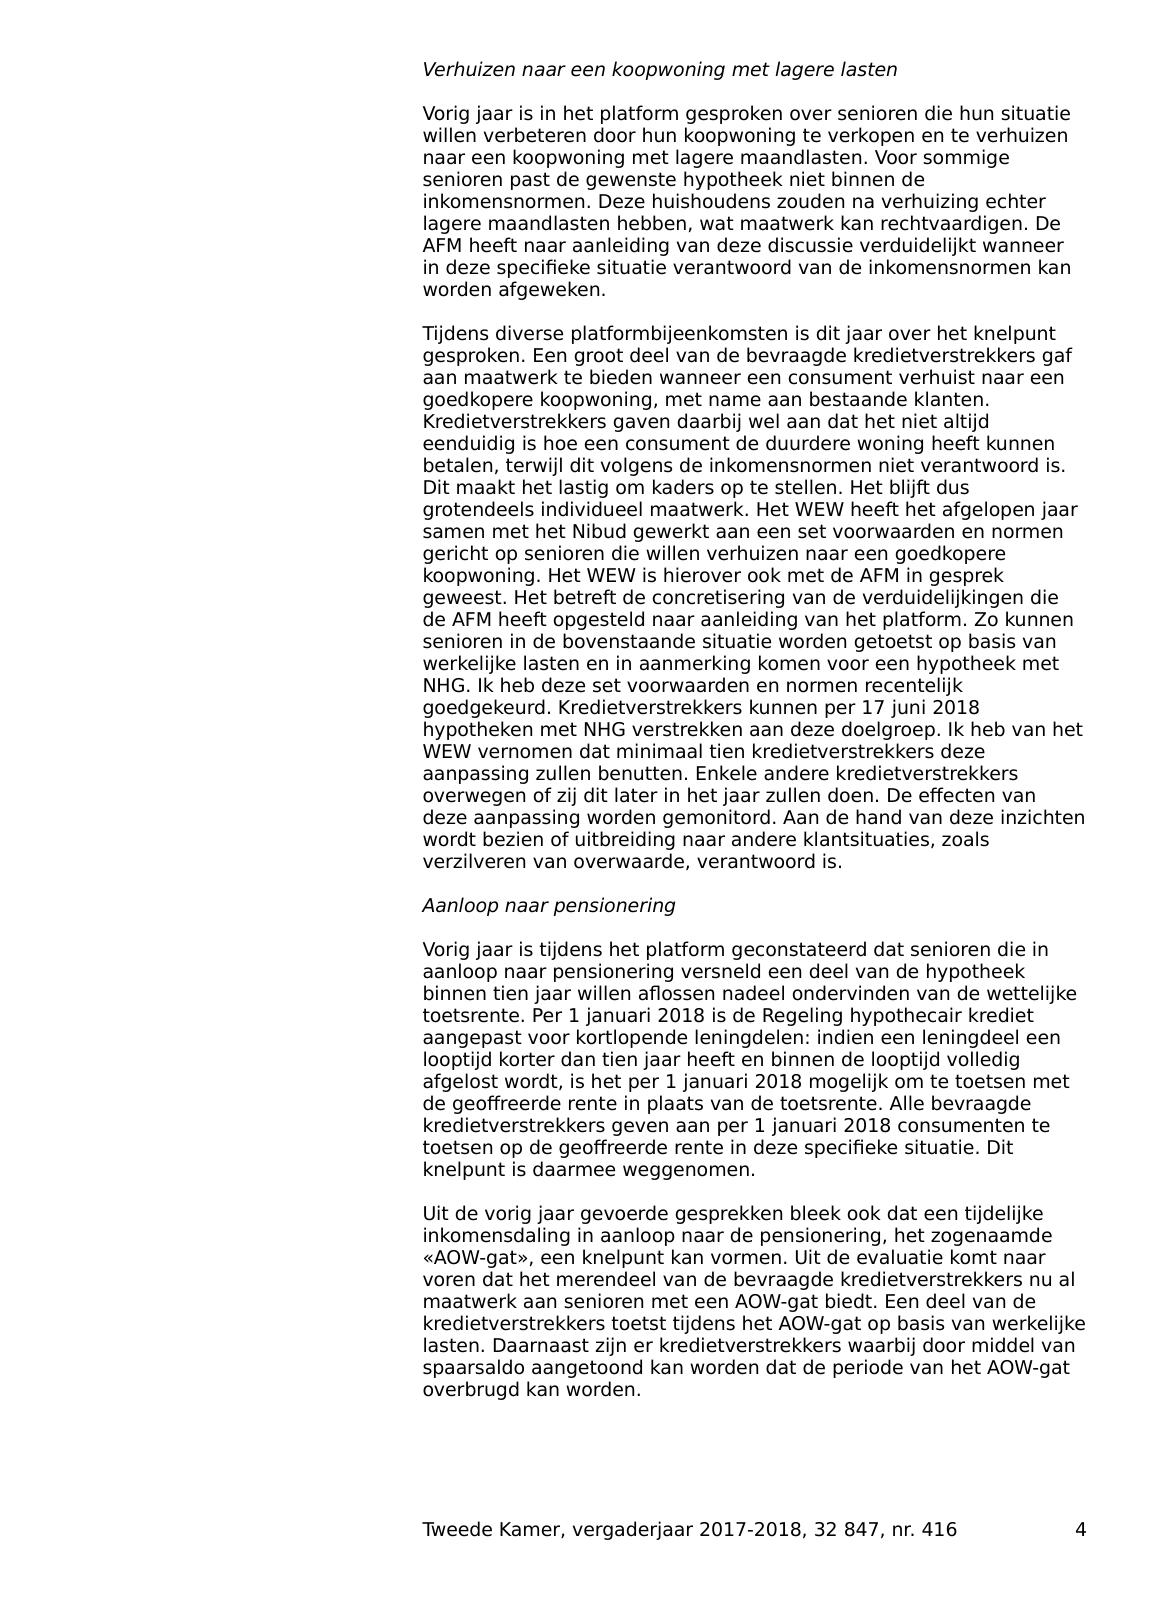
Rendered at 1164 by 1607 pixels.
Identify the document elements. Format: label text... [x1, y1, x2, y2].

text Vorig jaar is tijdens het platform geconstateerd dat senioren die in aanloop naar pensionering versneld een deel van de hypotheek binnen tien jaar willen aflossen nadeel ondervinden van de wettelijke toetsrente. Per 1 januari 2018 is de Regeling hypothecair krediet aangepast voor kortlopende leningdelen: indien een leningdeel een looptijd korter dan tien jaar heeft en binnen de looptijd volledig afgelost wordt, is het per 1 januari 2018 mogelijk om te toetsen met de geoffreerde rente in plaats van de toetsrente. Alle bevraagde kredietverstrekkers geven aan per 1 januari 2018 consumenten te toetsen op de geoffreerde rente in deze specifieke situatie. Dit knelpunt is daarmee weggenomen. [422, 939, 1087, 1181]
text Vorig jaar is in het platform gesproken over senioren die hun situatie willen verbeteren door hun koopwoning te verkopen en te verhuizen naar een koopwoning met lagere maandlasten. Voor sommige senioren past de gewenste hypotheek niet binnen de inkomensnormen. Deze huishoudens zouden na verhuizing echter lagere maandlasten hebben, wat maatwerk kan rechtvaardigen. De AFM heeft naar aanleiding van deze discussie verduidelijkt wanneer in deze specifieke situatie verantwoord van de inkomensnormen kan worden afgeweken. [422, 103, 1087, 301]
text Tijdens diverse platformbijeenkomsten is dit jaar over het knelpunt gesproken. Een groot deel van de bevraagde kredietverstrekkers gaf aan maatwerk te bieden wanneer een consument verhuist naar een goedkopere koopwoning, met name aan bestaande klanten. Kredietverstrekkers gaven daarbij wel aan dat het niet altijd eenduidig is hoe een consument de duurdere woning heeft kunnen betalen, terwijl dit volgens de inkomensnormen niet verantwoord is. Dit maakt het lastig om kaders op te stellen. Het blijft dus grotendeels individueel maatwerk. Het WEW heeft het afgelopen jaar samen met het Nibud gewerkt aan een set voorwaarden en normen gericht op senioren die willen verhuizen naar een goedkopere koopwoning. Het WEW is hierover ook met de AFM in gesprek geweest. Het betreft de concretisering van de verduidelijkingen die de AFM heeft opgesteld naar aanleiding van het platform. Zo kunnen senioren in de bovenstaande situatie worden getoetst op basis van werkelijke lasten en in aanmerking komen voor een hypotheek met NHG. Ik heb deze set voorwaarden en normen recentelijk goedgekeurd. Kredietverstrekkers kunnen per 17 juni 2018 hypotheken met NHG verstrekken aan deze doelgroep. Ik heb van het WEW vernomen dat minimaal tien kredietverstrekkers deze aanpassing zullen benutten. Enkele andere kredietverstrekkers overwegen of zij dit later in het jaar zullen doen. De effecten van deze aanpassing worden gemonitord. Aan de hand van deze inzichten wordt bezien of uitbreiding naar andere klantsituaties, zoals verzilveren van overwaarde, verantwoord is. [422, 323, 1087, 873]
subtitle Verhuizen naar een koopwoning met lagere lasten [422, 59, 1087, 81]
subtitle Aanloop naar pensionering [422, 895, 1087, 917]
text Uit de vorig jaar gevoerde gesprekken bleek ook dat een tijdelijke inkomensdaling in aanloop naar de pensionering, het zogenaamde «AOW-gat», een knelpunt kan vormen. Uit de evaluatie komt naar voren dat het merendeel van de bevraagde kredietverstrekkers nu al maatwerk aan senioren met een AOW-gat biedt. Een deel van de kredietverstrekkers toetst tijdens het AOW-gat op basis van werkelijke lasten. Daarnaast zijn er kredietverstrekkers waarbij door middel van spaarsaldo aangetoond kan worden dat de periode van het AOW-gat overbrugd kan worden. [422, 1203, 1087, 1401]
